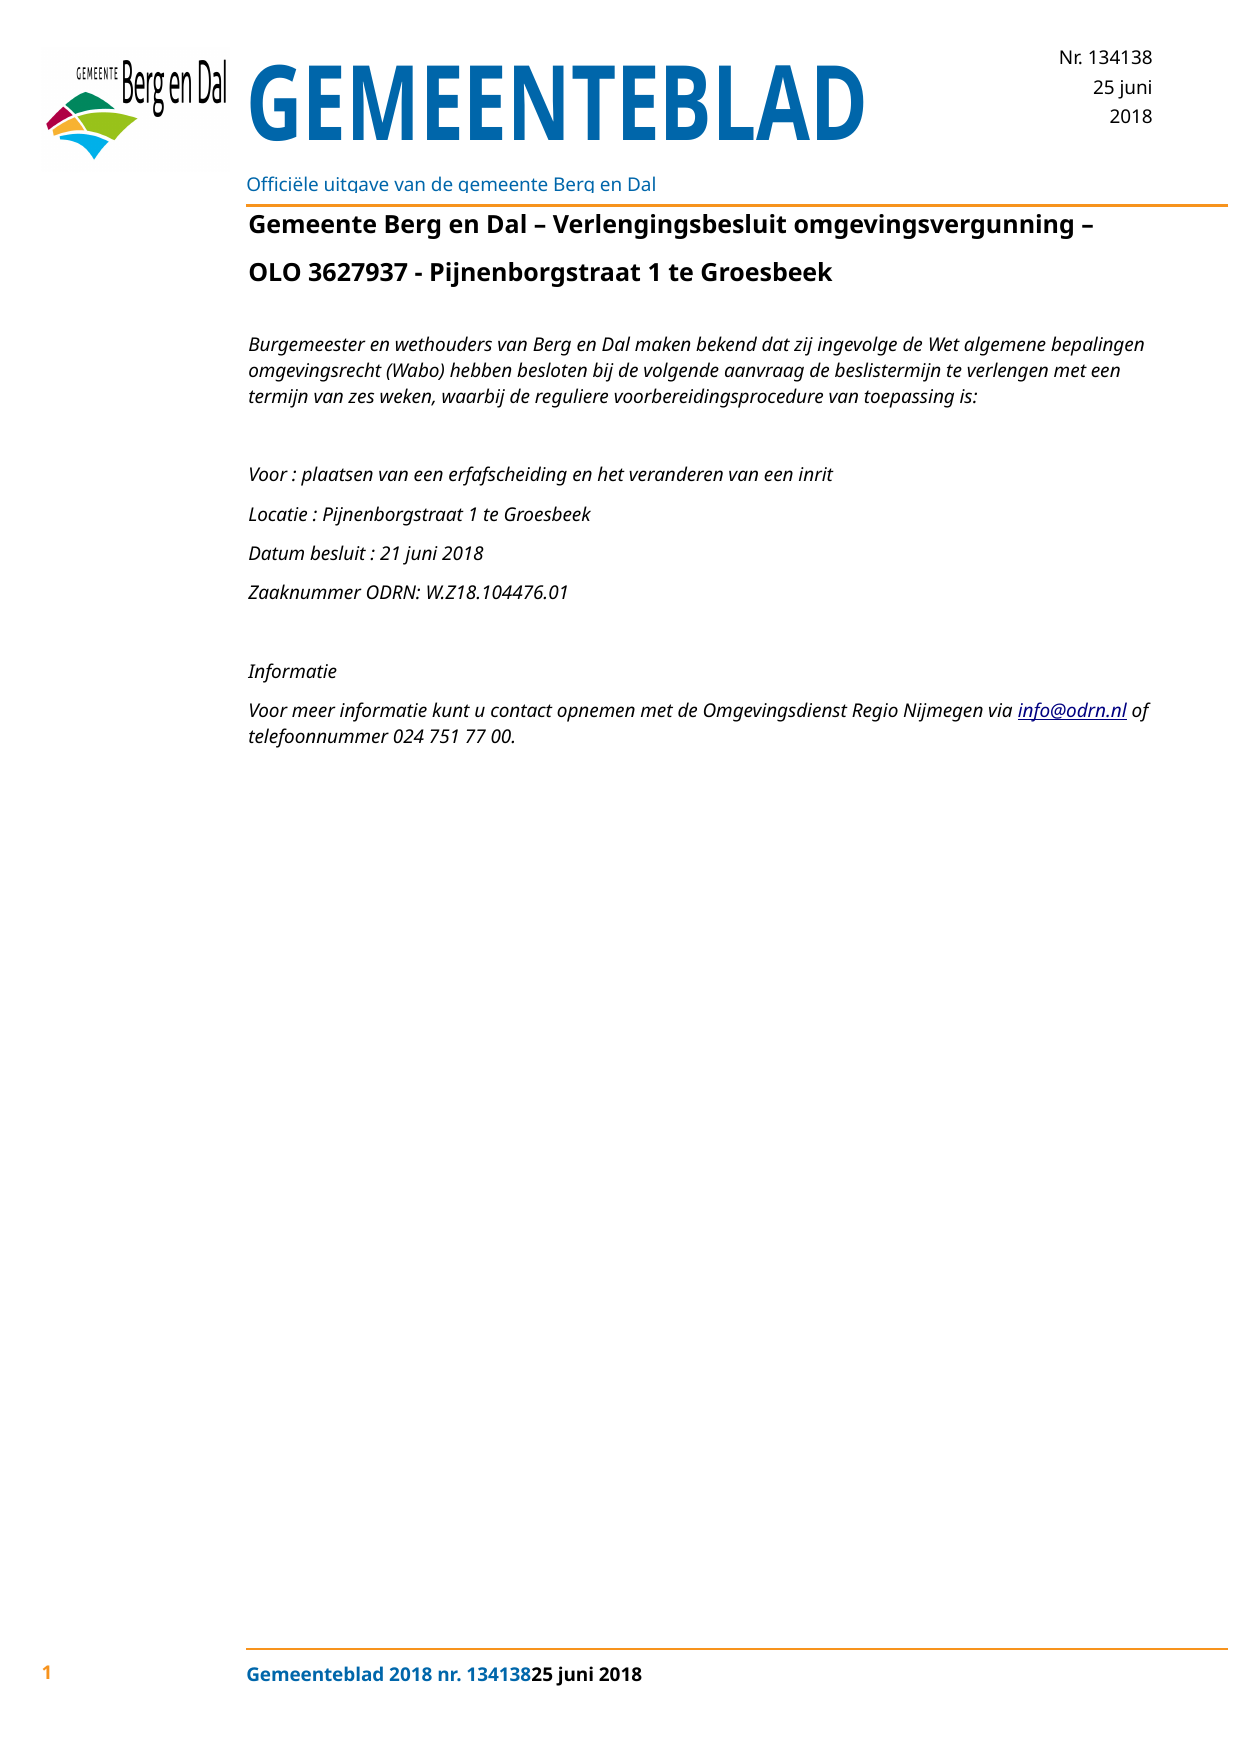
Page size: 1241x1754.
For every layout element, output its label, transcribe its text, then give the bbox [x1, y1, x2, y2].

text Zaaknummer ODRN: W.Z18.104476.01 [248, 579, 1152, 605]
text Voor meer informatie kunt u contact opnemen met de Omgevingsdienst Regio Nijmegen via info@odrn.nl of telefoonnummer 024 751 77 00. [248, 697, 1152, 748]
text Gemeente Berg en Dal – Verlengingsbesluit omgevingsvergunning – OLO 3627937 - Pijnenborgstraat 1 te Groesbeek [248, 207, 1152, 288]
text Datum besluit : 21 juni 2018 [248, 540, 1152, 566]
text Locatie : Pijnenborgstraat 1 te Groesbeek [248, 501, 1152, 526]
text Informatie [248, 658, 1152, 683]
text Voor : plaatsen van een erfafscheiding en het veranderen van een inrit [248, 461, 1152, 487]
picture [41, 47, 231, 172]
text Burgemeester en wethouders van Berg en Dal maken bekend dat zij ingevolge de Wet algemene bepalingen omgevingsrecht (Wabo) hebben besloten bij de volgende aanvraag de beslistermijn te verlengen met een termijn van zes weken, waarbij de reguliere voorbereidingsprocedure van toepassing is: [248, 331, 1152, 409]
